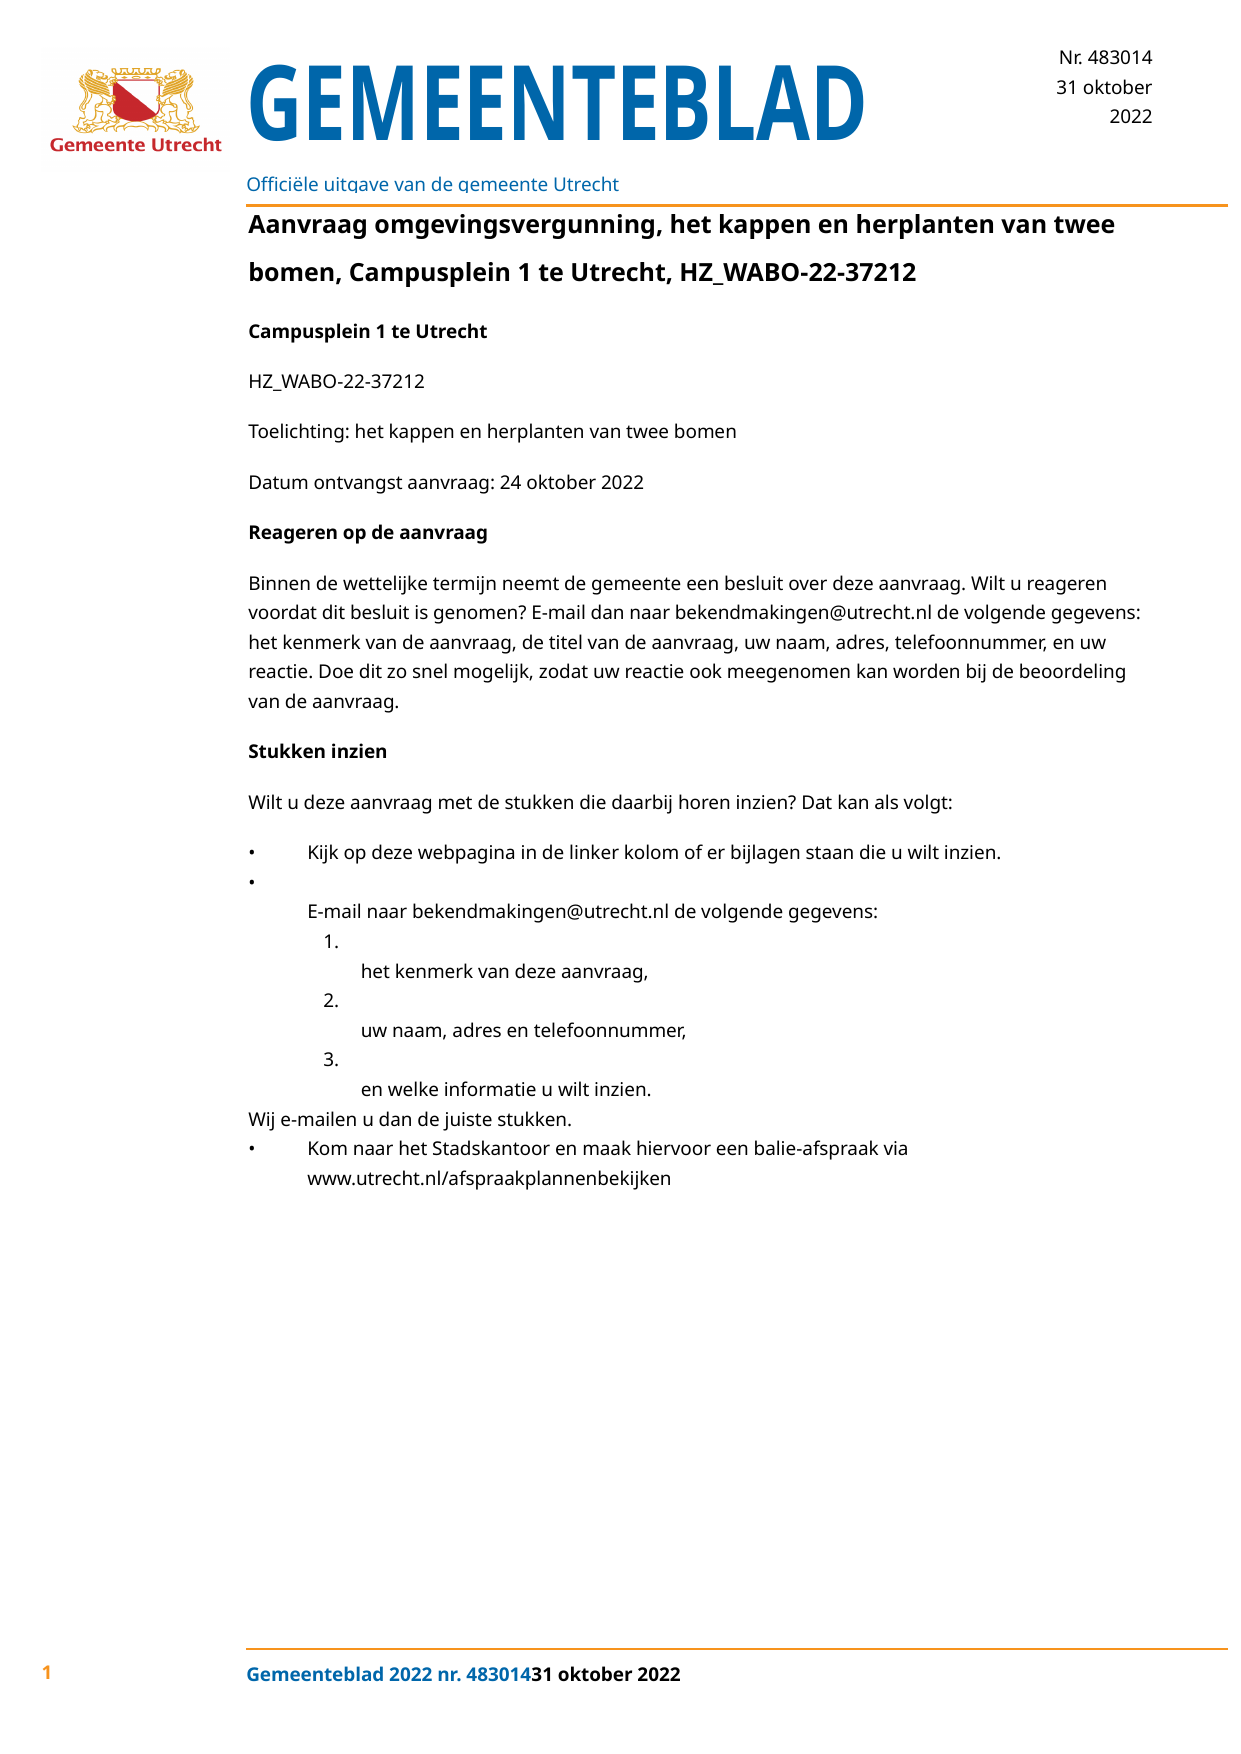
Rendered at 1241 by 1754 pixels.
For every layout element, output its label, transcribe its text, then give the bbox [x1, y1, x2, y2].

text Datum ontvangst aanvraag: 24 oktober 2022 [248, 469, 1152, 495]
text HZ_WABO-22-37212 [248, 368, 1152, 394]
text Wilt u deze aanvraag met de stukken die daarbij horen inzien? Dat kan als volgt: [248, 789, 1152, 815]
text Reageren op de aanvraag [248, 519, 1152, 545]
text Wij e-mailen u dan de juiste stukken. [248, 1106, 1152, 1132]
text Stukken inzien [248, 739, 1152, 764]
list uw naam, adres en telefoonnummer, [323, 1017, 1152, 1043]
list en welke informatie u wilt inzien. [323, 1076, 1152, 1102]
list Kijk op deze webpagina in de linker kolom of er bijlagen staan die u wilt inzien. [248, 839, 1152, 865]
text Campusplein 1 te Utrecht [248, 318, 1152, 344]
picture [41, 47, 231, 172]
list Kom naar het Stadskantoor en maak hiervoor een balie-afspraak via www.utrecht.nl/afspraakplannenbekijken [248, 1135, 1152, 1191]
list het kenmerk van deze aanvraag, [323, 958, 1152, 984]
text Binnen de wettelijke termijn neemt de gemeente een besluit over deze aanvraag. Wilt u reageren voordat dit besluit is genomen? E-mail dan naar bekendmakingen@utrecht.nl de volgende gegevens: het kenmerk van de aanvraag, de titel van de aanvraag, uw naam, adres, telefoonnummer, en uw reactie. Doe dit zo snel mogelijk, zodat uw reactie ook meegenomen kan worden bij de beoordeling van de aanvraag. [248, 570, 1152, 714]
text Toelichting: het kappen en herplanten van twee bomen [248, 419, 1152, 444]
text Aanvraag omgevingsvergunning, het kappen en herplanten van twee bomen, Campusplein 1 te Utrecht, HZ_WABO-22-37212 [248, 207, 1152, 288]
list E-mail naar bekendmakingen@utrecht.nl de volgende gegevens: [248, 899, 1152, 924]
